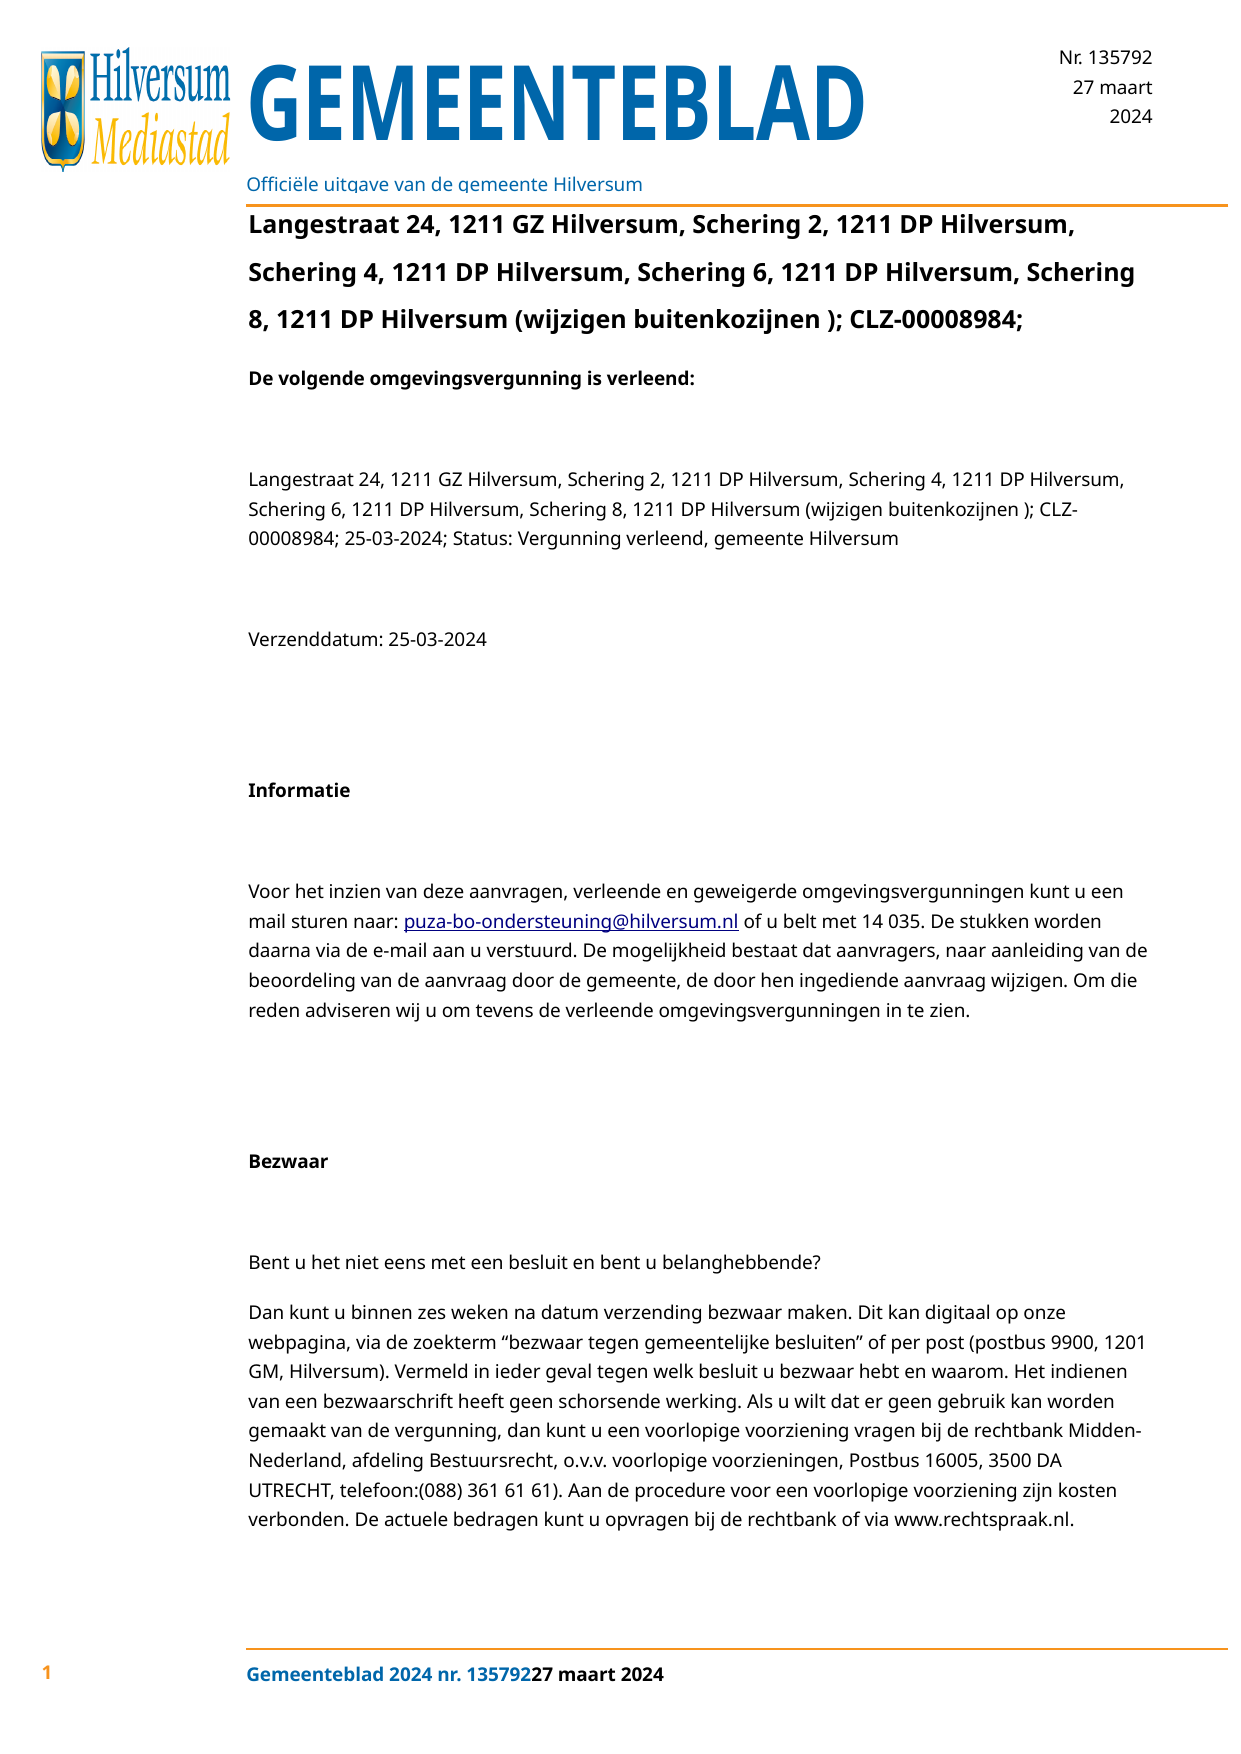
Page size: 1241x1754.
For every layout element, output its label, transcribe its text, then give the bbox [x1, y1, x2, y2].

text Verzenddatum: 25-03-2024 [248, 626, 1152, 652]
text Bent u het niet eens met een besluit en bent u belanghebbende? [248, 1249, 1152, 1274]
picture [41, 47, 231, 172]
text Langestraat 24, 1211 GZ Hilversum, Schering 2, 1211 DP Hilversum, Schering 4, 1211 DP Hilversum, Schering 6, 1211 DP Hilversum, Schering 8, 1211 DP Hilversum (wijzigen buitenkozijnen ); CLZ-00008984; [248, 207, 1152, 336]
text Informatie [248, 778, 1152, 803]
text De volgende omgevingsvergunning is verleend: [248, 366, 1152, 391]
text Langestraat 24, 1211 GZ Hilversum, Schering 2, 1211 DP Hilversum, Schering 4, 1211 DP Hilversum, Schering 6, 1211 DP Hilversum, Schering 8, 1211 DP Hilversum (wijzigen buitenkozijnen ); CLZ-00008984; 25-03-2024; Status: Vergunning verleend, gemeente Hilversum [248, 466, 1152, 551]
text Dan kunt u binnen zes weken na datum verzending bezwaar maken. Dit kan digitaal op onze webpagina, via de zoekterm “bezwaar tegen gemeentelijke besluiten” of per post (postbus 9900, 1201 GM, Hilversum). Vermeld in ieder geval tegen welk besluit u bezwaar hebt en waarom. Het indienen van een bezwaarschrift heeft geen schorsende werking. Als u wilt dat er geen gebruik kan worden gemaakt van de vergunning, dan kunt u een voorlopige voorziening vragen bij de rechtbank Midden-Nederland, afdeling Bestuursrecht, o.v.v. voorlopige voorzieningen, Postbus 16005, 3500 DA UTRECHT, telefoon:(088) 361 61 61). Aan de procedure voor een voorlopige voorziening zijn kosten verbonden. De actuele bedragen kunt u opvragen bij de rechtbank of via www.rechtspraak.nl. [248, 1299, 1152, 1532]
text Voor het inzien van deze aanvragen, verleende en geweigerde omgevingsvergunningen kunt u een mail sturen naar: puza-bo-ondersteuning@hilversum.nl of u belt met 14 035. De stukken worden daarna via de e-mail aan u verstuurd. De mogelijkheid bestaat dat aanvragers, naar aanleiding van de beoordeling van de aanvraag door de gemeente, de door hen ingediende aanvraag wijzigen. Om die reden adviseren wij u om tevens de verleende omgevingsvergunningen in te zien. [248, 878, 1152, 1022]
text Bezwaar [248, 1148, 1152, 1174]
